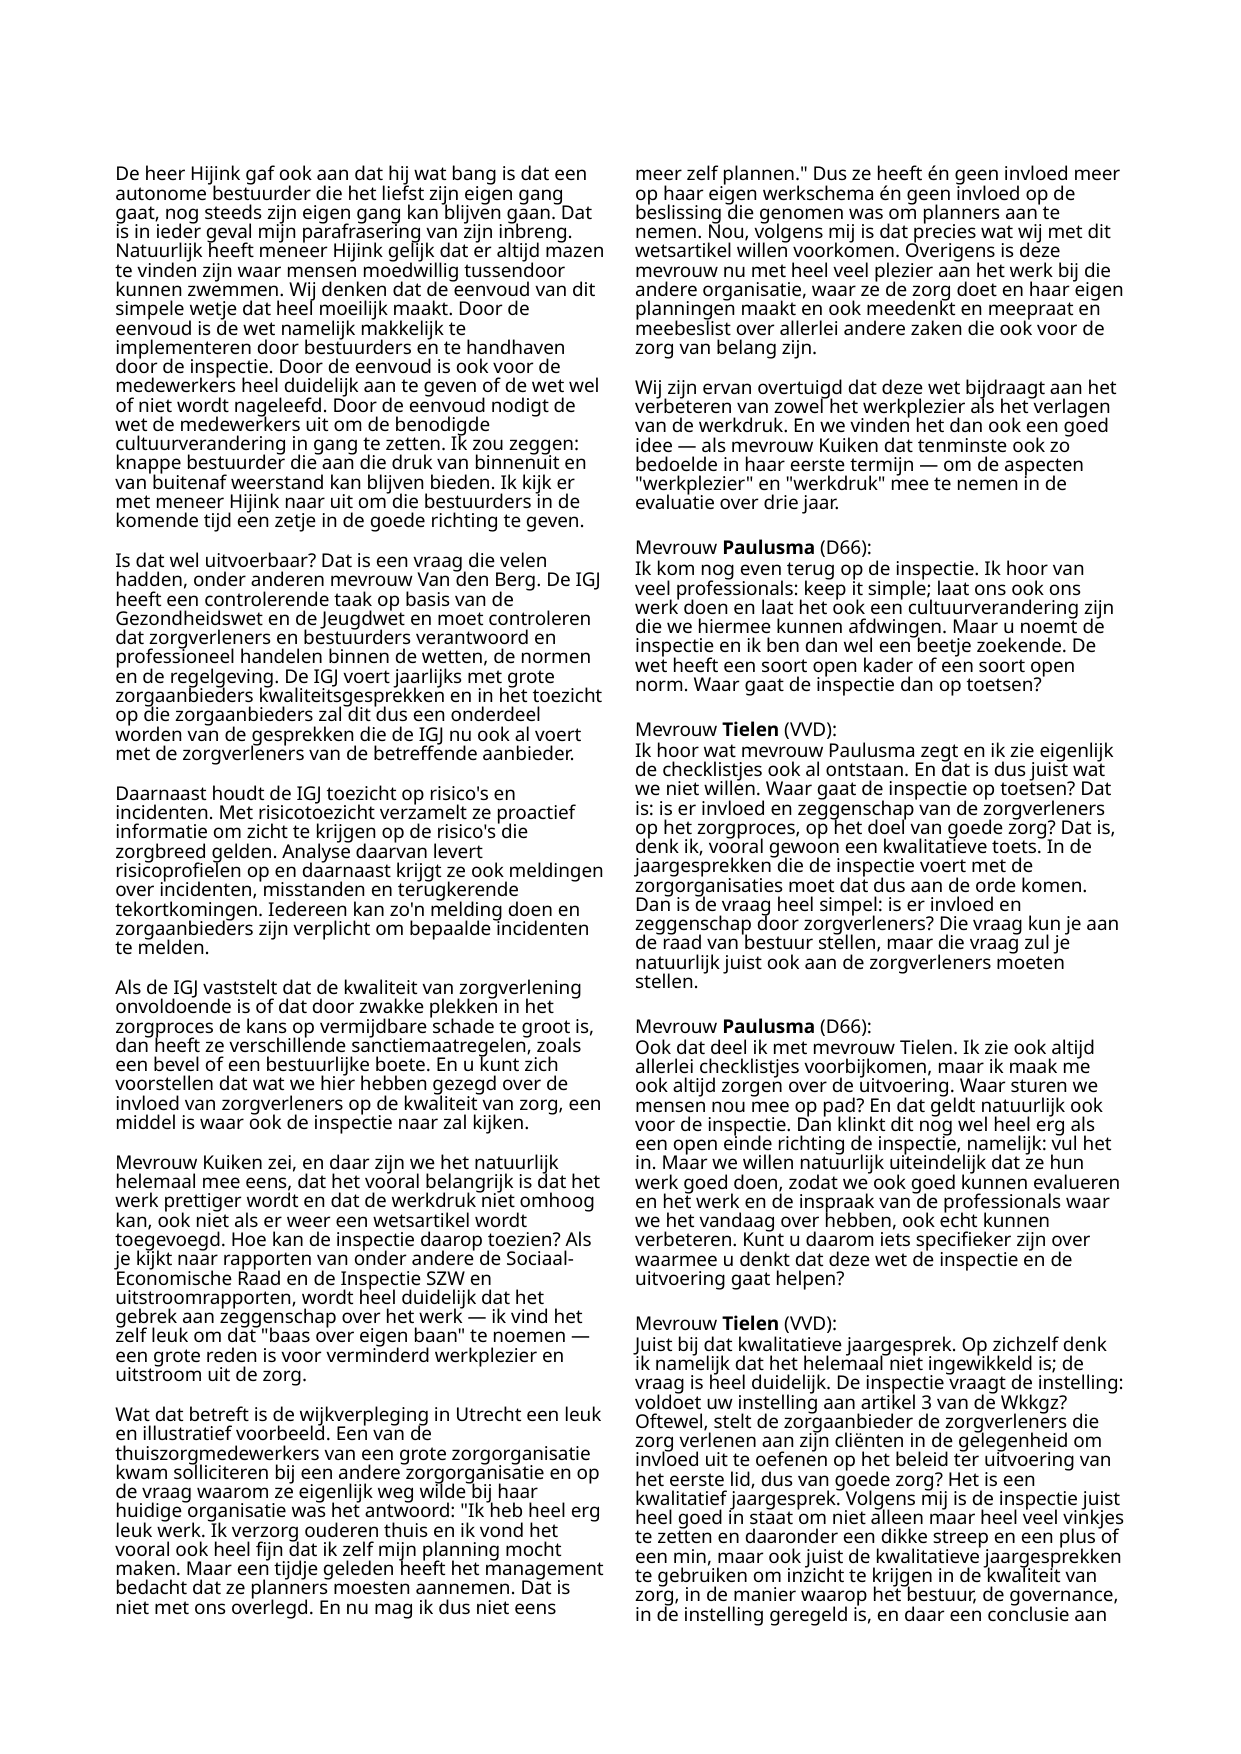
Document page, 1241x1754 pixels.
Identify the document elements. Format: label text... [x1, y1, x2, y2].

text Juist bij dat kwalitatieve jaargesprek. Op zichzelf denk ik namelijk dat het helemaal niet ingewikkeld is; de vraag is heel duidelijk. De inspectie vraagt de instelling: voldoet uw instelling aan artikel 3 van de Wkkgz? Oftewel, stelt de zorgaanbieder de zorgverleners die zorg verlenen aan zijn cliënten in de gelegenheid om invloed uit te oefenen op het beleid ter uitvoering van het eerste lid, dus van goede zorg? Het is een kwalitatief jaargesprek. Volgens mij is de inspectie juist heel goed in staat om niet alleen maar heel veel vinkjes te zetten en daaronder een dikke streep en een plus of een min, maar ook juist de kwalitatieve jaargesprekken te gebruiken om inzicht te krijgen in de kwaliteit van zorg, in de manier waarop het bestuur, de governance, in de instelling geregeld is, en daar een conclusie aan [635, 1336, 1125, 1625]
text Wij zijn ervan overtuigd dat deze wet bijdraagt aan het verbeteren van zowel het werkplezier als het verlagen van de werkdruk. En we vinden het dan ook een goed idee — als mevrouw Kuiken dat tenminste ook zo bedoelde in haar eerste termijn — om de aspecten "werkplezier" en "werkdruk" mee te nemen in de evaluatie over drie jaar. [635, 379, 1125, 514]
text Als de IGJ vaststelt dat de kwaliteit van zorgverlening onvoldoende is of dat door zwakke plekken in het zorgproces de kans op vermijdbare schade te groot is, dan heeft ze verschillende sanctiemaatregelen, zoals een bevel of een bestuurlijke boete. En u kunt zich voorstellen dat wat we hier hebben gezegd over de invloed van zorgverleners op de kwaliteit van zorg, een middel is waar ook de inspectie naar zal kijken. [115, 979, 605, 1133]
text meer zelf plannen." Dus ze heeft én geen invloed meer op haar eigen werkschema én geen invloed op de beslissing die genomen was om planners aan te nemen. Nou, volgens mij is dat precies wat wij met dit wetsartikel willen voorkomen. Overigens is deze mevrouw nu met heel veel plezier aan het werk bij die andere organisatie, waar ze de zorg doet en haar eigen planningen maakt en ook meedenkt en meepraat en meebeslist over allerlei andere zaken die ook voor de zorg van belang zijn. [635, 165, 1125, 358]
text Ik hoor wat mevrouw Paulusma zegt en ik zie eigenlijk de checklistjes ook al ontstaan. En dat is dus juist wat we niet willen. Waar gaat de inspectie op toetsen? Dat is: is er invloed en zeggenschap van de zorgverleners op het zorgproces, op het doel van goede zorg? Dat is, denk ik, vooral gewoon een kwalitatieve toets. In de jaargesprekken die de inspectie voert met de zorgorganisaties moet dat dus aan de orde komen. Dan is de vraag heel simpel: is er invloed en zeggenschap door zorgverleners? Die vraag kun je aan de raad van bestuur stellen, maar die vraag zul je natuurlijk juist ook aan de zorgverleners moeten stellen. [635, 742, 1125, 992]
text Mevrouw Paulusma (D66): [635, 1013, 1125, 1039]
text Ook dat deel ik met mevrouw Tielen. Ik zie ook altijd allerlei checklistjes voorbijkomen, maar ik maak me ook altijd zorgen over de uitvoering. Waar sturen we mensen nou mee op pad? En dat geldt natuurlijk ook voor de inspectie. Dan klinkt dit nog wel heel erg als een open einde richting de inspectie, namelijk: vul het in. Maar we willen natuurlijk uiteindelijk dat ze hun werk goed doen, zodat we ook goed kunnen evalueren en het werk en de inspraak van de professionals waar we het vandaag over hebben, ook echt kunnen verbeteren. Kunt u daarom iets specifieker zijn over waarmee u denkt dat deze wet de inspectie en de uitvoering gaat helpen? [635, 1039, 1125, 1289]
text De heer Hijink gaf ook aan dat hij wat bang is dat een autonome bestuurder die het liefst zijn eigen gang gaat, nog steeds zijn eigen gang kan blijven gaan. Dat is in ieder geval mijn parafrasering van zijn inbreng. Natuurlijk heeft meneer Hijink gelijk dat er altijd mazen te vinden zijn waar mensen moedwillig tussendoor kunnen zwemmen. Wij denken dat de eenvoud van dit simpele wetje dat heel moeilijk maakt. Door de eenvoud is de wet namelijk makkelijk te implementeren door bestuurders en te handhaven door de inspectie. Door de eenvoud is ook voor de medewerkers heel duidelijk aan te geven of de wet wel of niet wordt nageleefd. Door de eenvoud nodigt de wet de medewerkers uit om de benodigde cultuurverandering in gang te zetten. Ik zou zeggen: knappe bestuurder die aan die druk van binnenuit en van buitenaf weerstand kan blijven bieden. Ik kijk er met meneer Hijink naar uit om die bestuurders in de komende tijd een zetje in de goede richting te geven. [115, 165, 605, 531]
text Mevrouw Tielen (VVD): [635, 1310, 1125, 1336]
text Mevrouw Kuiken zei, en daar zijn we het natuurlijk helemaal mee eens, dat het vooral belangrijk is dat het werk prettiger wordt en dat de werkdruk niet omhoog kan, ook niet als er weer een wetsartikel wordt toegevoegd. Hoe kan de inspectie daarop toezien? Als je kijkt naar rapporten van onder andere de Sociaal-Economische Raad en de Inspectie SZW en uitstroomrapporten, wordt heel duidelijk dat het gebrek aan zeggenschap over het werk — ik vind het zelf leuk om dat "baas over eigen baan" te noemen — een grote reden is voor verminderd werkplezier en uitstroom uit de zorg. [115, 1154, 605, 1385]
text Wat dat betreft is de wijkverpleging in Utrecht een leuk en illustratief voorbeeld. Een van de thuiszorgmedewerkers van een grote zorgorganisatie kwam solliciteren bij een andere zorgorganisatie en op de vraag waarom ze eigenlijk weg wilde bij haar huidige organisatie was het antwoord: "Ik heb heel erg leuk werk. Ik verzorg ouderen thuis en ik vond het vooral ook heel fijn dat ik zelf mijn planning mocht maken. Maar een tijdje geleden heeft het management bedacht dat ze planners moesten aannemen. Dat is niet met ons overlegd. En nu mag ik dus niet eens [115, 1406, 605, 1618]
text Mevrouw Paulusma (D66): [635, 534, 1125, 560]
text Daarnaast houdt de IGJ toezicht op risico's en incidenten. Met risicotoezicht verzamelt ze proactief informatie om zicht te krijgen op de risico's die zorgbreed gelden. Analyse daarvan levert risicoprofielen op en daarnaast krijgt ze ook meldingen over incidenten, misstanden en terugkerende tekortkomingen. Iedereen kan zo'n melding doen en zorgaanbieders zijn verplicht om bepaalde incidenten te melden. [115, 785, 605, 958]
text Is dat wel uitvoerbaar? Dat is een vraag die velen hadden, onder anderen mevrouw Van den Berg. De IGJ heeft een controlerende taak op basis van de Gezondheidswet en de Jeugdwet en moet controleren dat zorgverleners en bestuurders verantwoord en professioneel handelen binnen de wetten, de normen en de regelgeving. De IGJ voert jaarlijks met grote zorgaanbieders kwaliteitsgesprekken en in het toezicht op die zorgaanbieders zal dit dus een onderdeel worden van de gesprekken die de IGJ nu ook al voert met de zorgverleners van de betreffende aanbieder. [115, 552, 605, 764]
text Ik kom nog even terug op de inspectie. Ik hoor van veel professionals: keep it simple; laat ons ook ons werk doen en laat het ook een cultuurverandering zijn die we hiermee kunnen afdwingen. Maar u noemt de inspectie en ik ben dan wel een beetje zoekende. De wet heeft een soort open kader of een soort open norm. Waar gaat de inspectie dan op toetsen? [635, 560, 1125, 695]
text Mevrouw Tielen (VVD): [635, 716, 1125, 742]
